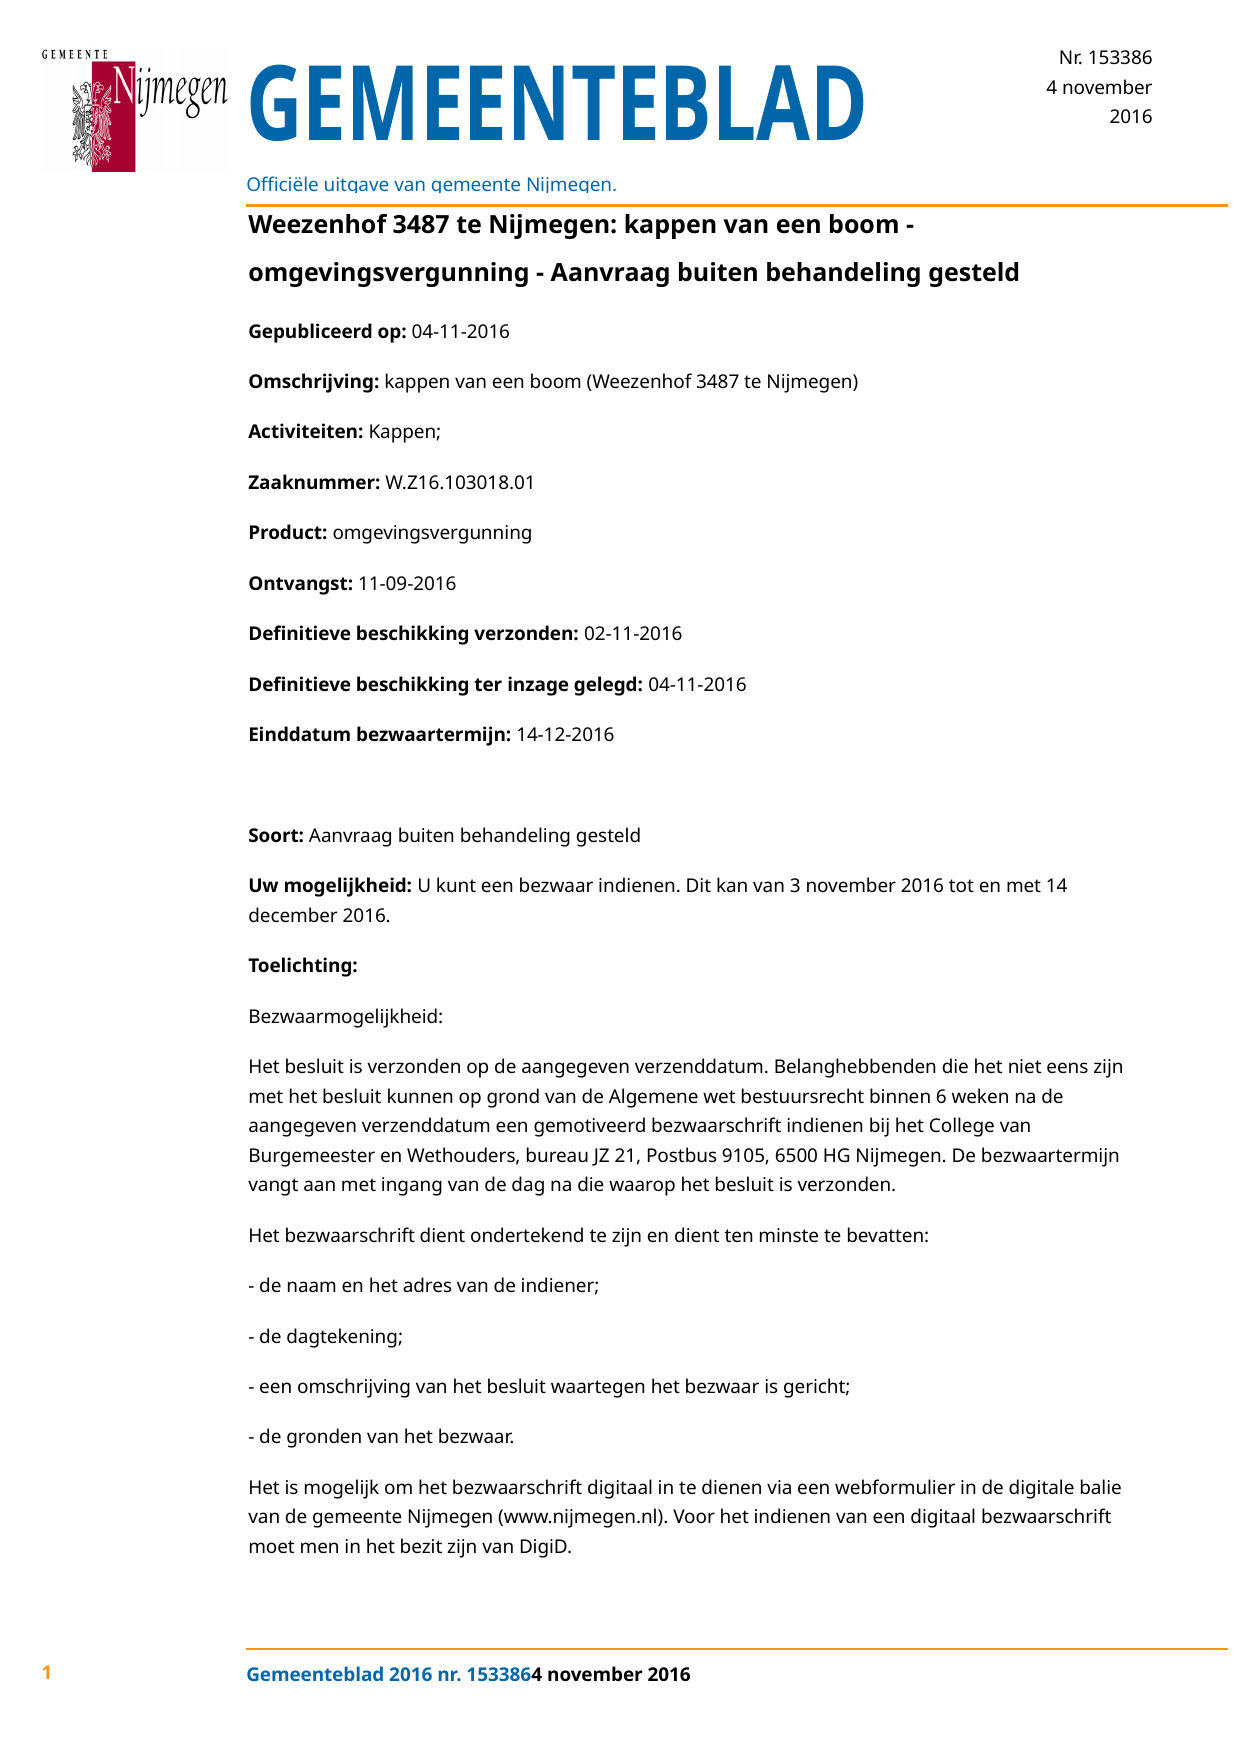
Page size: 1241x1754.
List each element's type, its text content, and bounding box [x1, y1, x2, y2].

text Einddatum bezwaartermijn: 14-12-2016 [248, 721, 1152, 747]
text Definitieve beschikking ter inzage gelegd: 04-11-2016 [248, 671, 1152, 697]
text - een omschrijving van het besluit waartegen het bezwaar is gericht; [248, 1373, 1152, 1399]
text Gepubliceerd op: 04-11-2016 [248, 318, 1152, 344]
picture [41, 47, 231, 172]
text Activiteiten: Kappen; [248, 419, 1152, 444]
text Het is mogelijk om het bezwaarschrift digitaal in te dienen via een webformulier in de digitale balie van de gemeente Nijmegen (www.nijmegen.nl). Voor het indienen van een digitaal bezwaarschrift moet men in het bezit zijn van DigiD. [248, 1474, 1152, 1559]
text Toelichting: [248, 952, 1152, 978]
text Ontvangst: 11-09-2016 [248, 570, 1152, 596]
text Omschrijving: kappen van een boom (Weezenhof 3487 te Nijmegen) [248, 368, 1152, 394]
text Definitieve beschikking verzonden: 02-11-2016 [248, 620, 1152, 646]
text - de gronden van het bezwaar. [248, 1424, 1152, 1449]
text Product: omgevingsvergunning [248, 519, 1152, 545]
text Het bezwaarschrift dient ondertekend te zijn en dient ten minste te bevatten: [248, 1222, 1152, 1248]
text - de dagtekening; [248, 1323, 1152, 1349]
text Bezwaarmogelijkheid: [248, 1003, 1152, 1029]
text - de naam en het adres van de indiener; [248, 1272, 1152, 1298]
text Het besluit is verzonden op de aangegeven verzenddatum. Belanghebbenden die het niet eens zijn met het besluit kunnen op grond van de Algemene wet bestuursrecht binnen 6 weken na de aangegeven verzenddatum een gemotiveerd bezwaarschrift indienen bij het College van Burgemeester en Wethouders, bureau JZ 21, Postbus 9105, 6500 HG Nijmegen. De bezwaartermijn vangt aan met ingang van de dag na die waarop het besluit is verzonden. [248, 1053, 1152, 1197]
text Weezenhof 3487 te Nijmegen: kappen van een boom - omgevingsvergunning - Aanvraag buiten behandeling gesteld [248, 207, 1152, 288]
text Soort: Aanvraag buiten behandeling gesteld [248, 822, 1152, 848]
text Uw mogelijkheid: U kunt een bezwaar indienen. Dit kan van 3 november 2016 tot en met 14 december 2016. [248, 872, 1152, 928]
text Zaaknummer: W.Z16.103018.01 [248, 469, 1152, 495]
